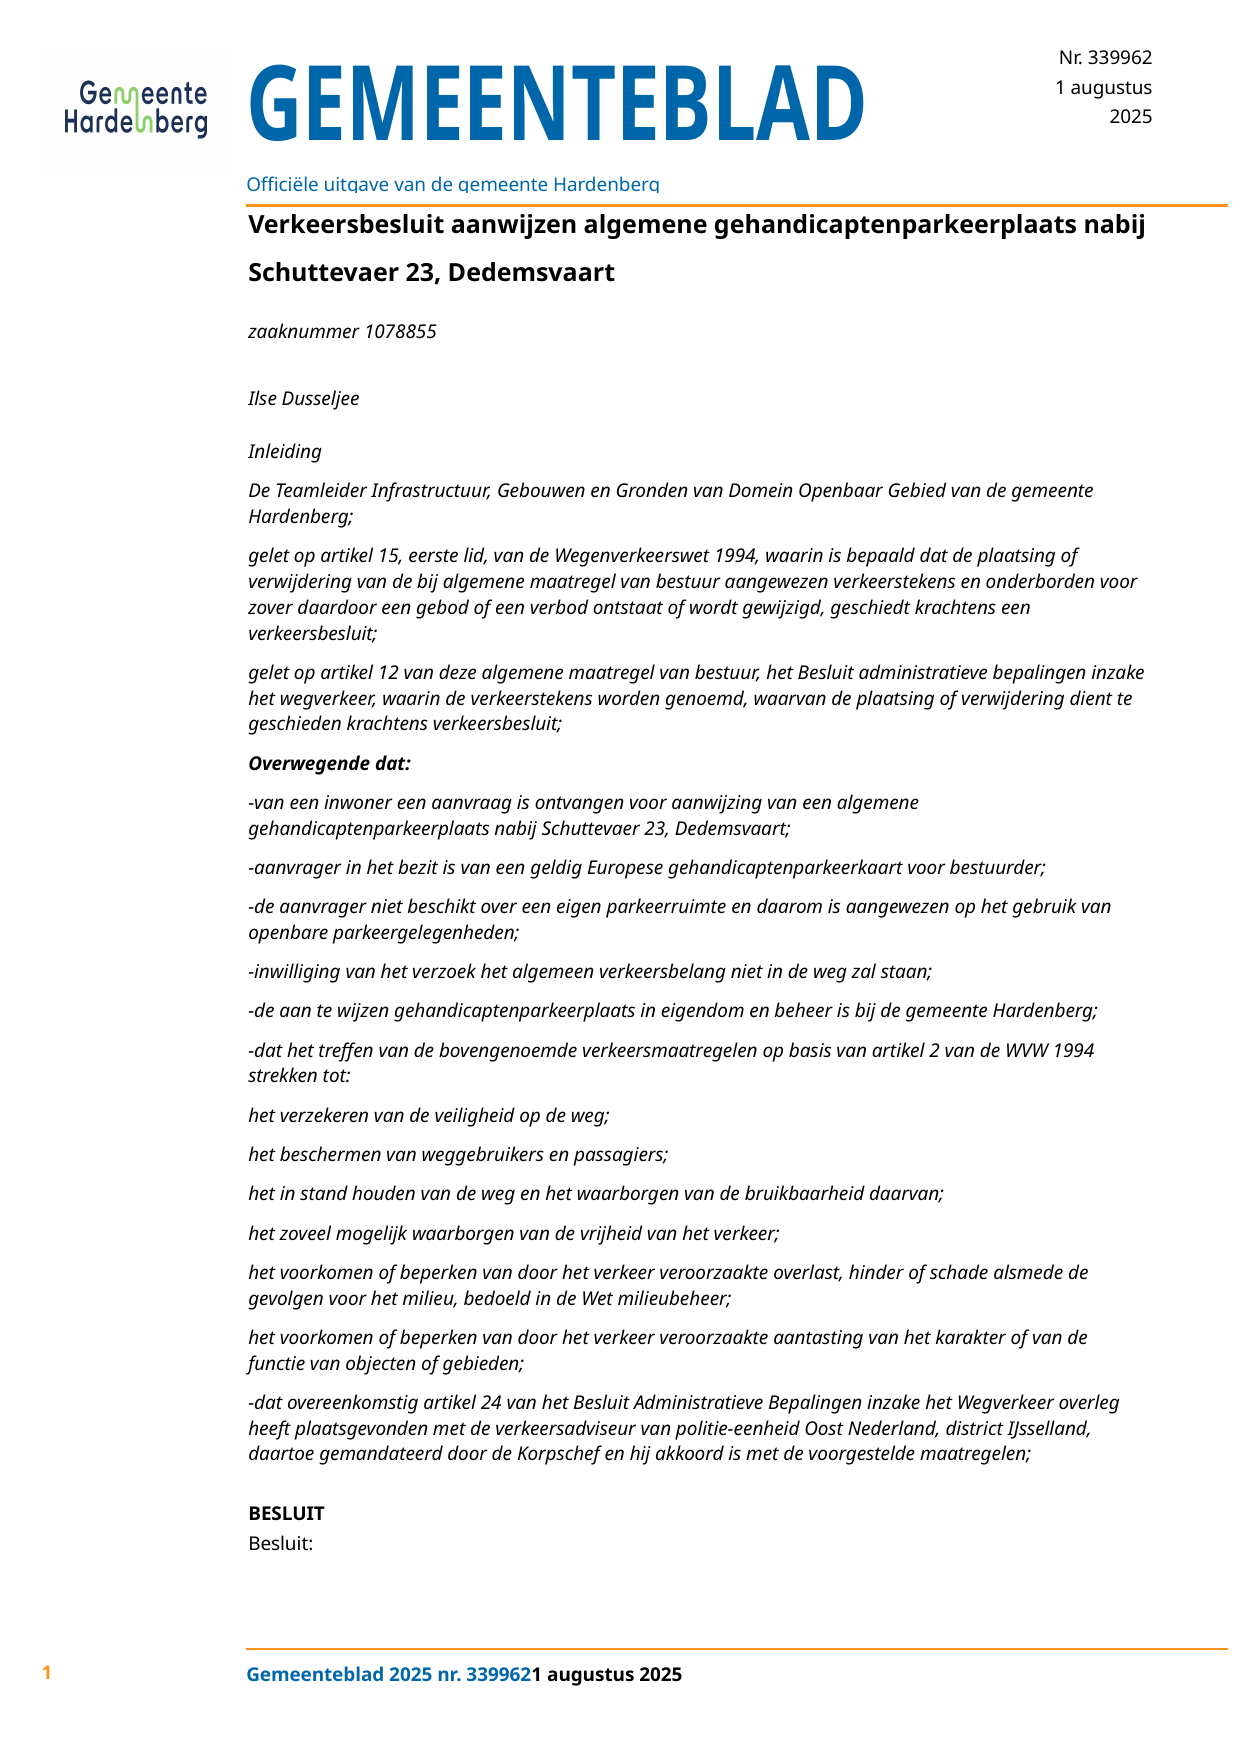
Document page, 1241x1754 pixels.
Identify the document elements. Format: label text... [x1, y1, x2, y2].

text het verzekeren van de veiligheid op de weg; [248, 1102, 1152, 1128]
text -dat overeenkomstig artikel 24 van het Besluit Administratieve Bepalingen inzake het Wegverkeer overleg heeft plaatsgevonden met de verkeersadviseur van politie-eenheid Oost Nederland, district IJsselland, daartoe gemandateerd door de Korpschef en hij akkoord is met de voorgestelde maatregelen; [248, 1389, 1152, 1466]
text het voorkomen of beperken van door het verkeer veroorzaakte overlast, hinder of schade alsmede de gevolgen voor het milieu, bedoeld in de Wet milieubeheer; [248, 1259, 1152, 1311]
text gelet op artikel 15, eerste lid, van de Wegenverkeerswet 1994, waarin is bepaald dat de plaatsing of verwijdering van de bij algemene maatregel van bestuur aangewezen verkeerstekens en onderborden voor zover daardoor een gebod of een verbod ontstaat of wordt gewijzigd, geschiedt krachtens een verkeersbesluit; [248, 543, 1152, 646]
text -de aanvrager niet beschikt over een eigen parkeerruimte en daarom is aangewezen op het gebruik van openbare parkeergelegenheden; [248, 893, 1152, 945]
text gelet op artikel 12 van deze algemene maatregel van bestuur, het Besluit administratieve bepalingen inzake het wegverkeer, waarin de verkeerstekens worden genoemd, waarvan de plaatsing of verwijdering dient te geschieden krachtens verkeersbesluit; [248, 659, 1152, 736]
text -van een inwoner een aanvraag is ontvangen voor aanwijzing van een algemene gehandicaptenparkeerplaats nabij Schuttevaer 23, Dedemsvaart; [248, 789, 1152, 841]
text Inleiding [248, 438, 1152, 464]
text het beschermen van weggebruikers en passagiers; [248, 1141, 1152, 1167]
text het zoveel mogelijk waarborgen van de vrijheid van het verkeer; [248, 1220, 1152, 1246]
picture [41, 47, 231, 172]
text -de aan te wijzen gehandicaptenparkeerplaats in eigendom en beheer is bij de gemeente Hardenberg; [248, 998, 1152, 1023]
text Ilse Dusseljee [248, 386, 1152, 411]
text -dat het treffen van de bovengenoemde verkeersmaatregelen op basis van artikel 2 van de WVW 1994 strekken tot: [248, 1037, 1152, 1088]
text -aanvrager in het bezit is van een geldig Europese gehandicaptenparkeerkaart voor bestuurder; [248, 854, 1152, 880]
text Verkeersbesluit aanwijzen algemene gehandicaptenparkeerplaats nabij Schuttevaer 23, Dedemsvaart [248, 207, 1152, 288]
text het voorkomen of beperken van door het verkeer veroorzaakte aantasting van het karakter of van de functie van objecten of gebieden; [248, 1324, 1152, 1376]
text BESLUIT [248, 1501, 1152, 1526]
text zaaknummer 1078855 [248, 318, 1152, 344]
text Overwegende dat: [248, 750, 1152, 776]
text het in stand houden van de weg en het waarborgen van de bruikbaarheid daarvan; [248, 1181, 1152, 1206]
text De Teamleider Infrastructuur, Gebouwen en Gronden van Domein Openbaar Gebied van de gemeente Hardenberg; [248, 478, 1152, 529]
text Besluit: [248, 1530, 1152, 1556]
text -inwilliging van het verzoek het algemeen verkeersbelang niet in de weg zal staan; [248, 958, 1152, 984]
